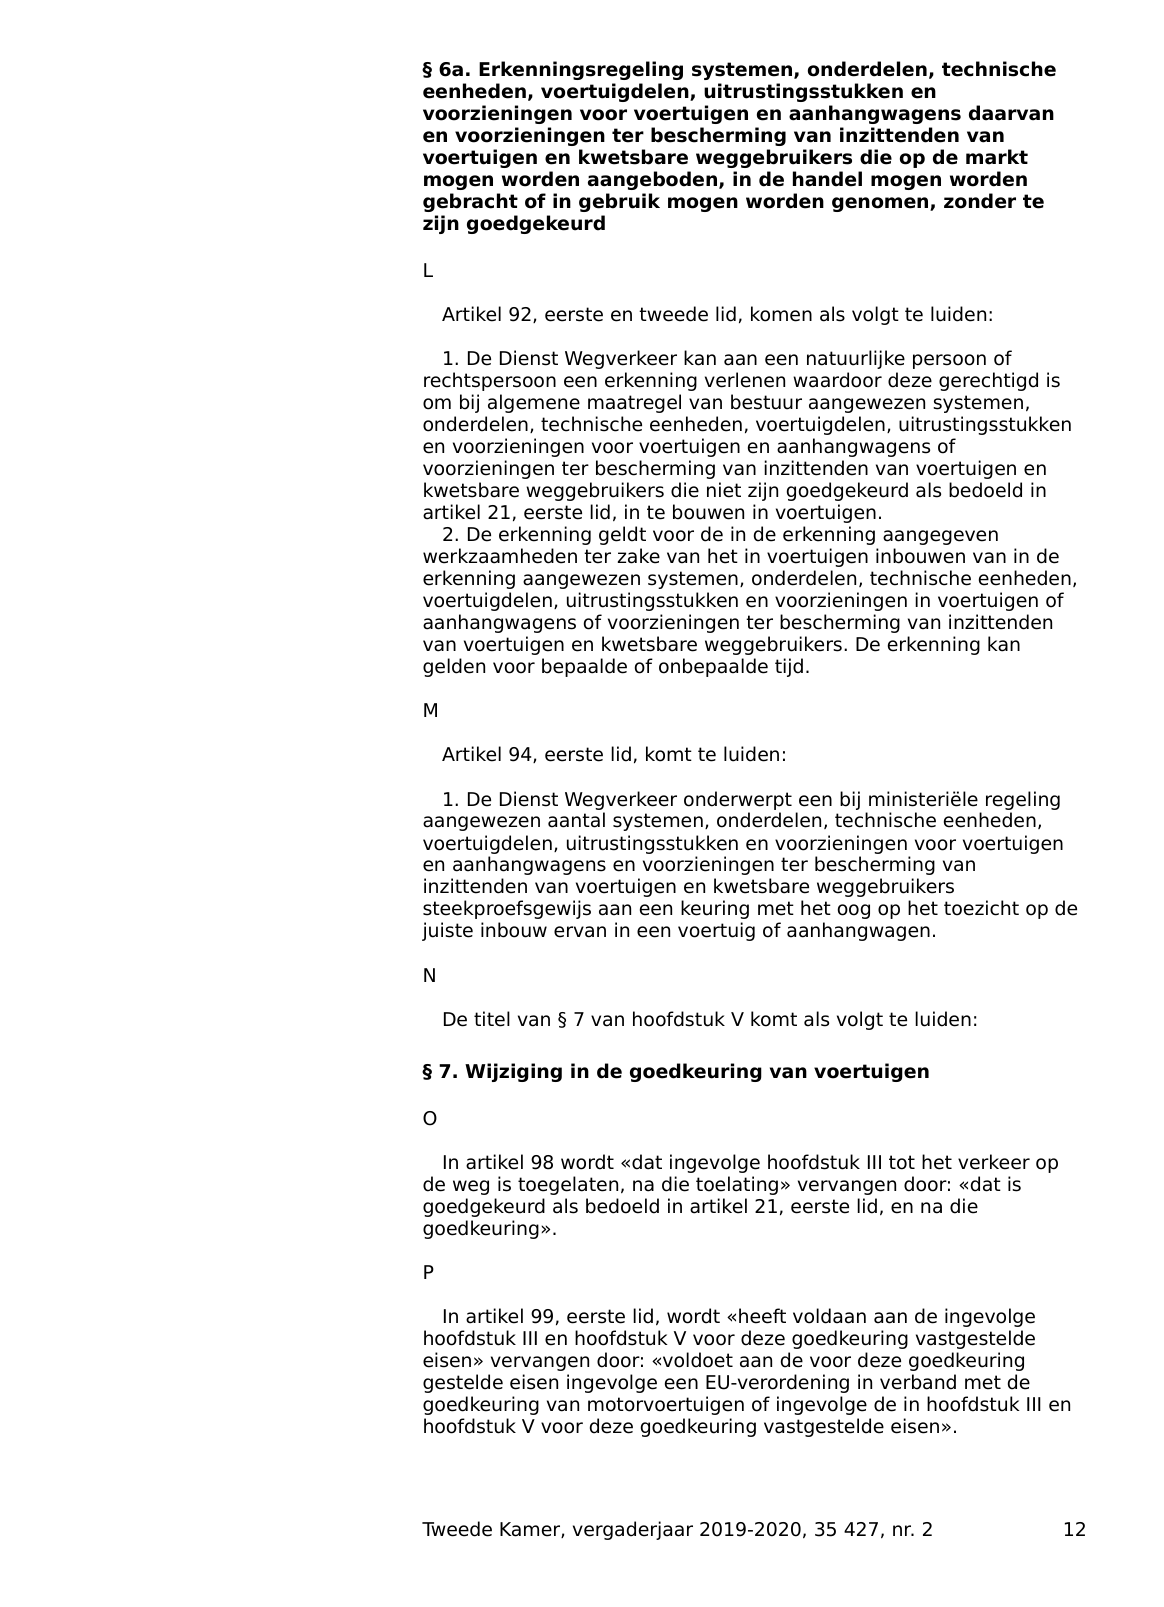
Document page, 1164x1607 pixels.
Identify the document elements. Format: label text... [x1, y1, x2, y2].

text Artikel 94, eerste lid, komt te luiden: [422, 744, 1087, 766]
text P [422, 1262, 1087, 1284]
text 1. De Dienst Wegverkeer onderwerpt een bij ministeriële regeling aangewezen aantal systemen, onderdelen, technische eenheden, voertuigdelen, uitrustingsstukken en voorzieningen voor voertuigen en aanhangwagens en voorzieningen ter bescherming van inzittenden van voertuigen en kwetsbare weggebruikers steekproefsgewijs aan een keuring met het oog op het toezicht op de juiste inbouw ervan in een voertuig of aanhangwagen. [422, 788, 1087, 942]
text O [422, 1108, 1087, 1129]
text In artikel 99, eerste lid, wordt «heeft voldaan aan de ingevolge hoofdstuk III en hoofdstuk V voor deze goedkeuring vastgestelde eisen» vervangen door: «voldoet aan de voor deze goedkeuring gestelde eisen ingevolge een EU-verordening in verband met de goedkeuring van motorvoertuigen of ingevolge de in hoofdstuk III en hoofdstuk V voor deze goedkeuring vastgestelde eisen». [422, 1306, 1087, 1438]
subtitle § 7. Wijziging in de goedkeuring van voertuigen [422, 1061, 1087, 1083]
subtitle § 6a. Erkenningsregeling systemen, onderdelen, technische eenheden, voertuigdelen, uitrustingsstukken en voorzieningen voor voertuigen en aanhangwagens daarvan en voorzieningen ter bescherming van inzittenden van voertuigen en kwetsbare weggebruikers die op de markt mogen worden aangeboden, in de handel mogen worden gebracht of in gebruik mogen worden genomen, zonder te zijn goedgekeurd [422, 59, 1087, 235]
text Artikel 92, eerste en tweede lid, komen als volgt te luiden: [422, 304, 1087, 326]
text M [422, 700, 1087, 722]
text L [422, 260, 1087, 282]
text 2. De erkenning geldt voor de in de erkenning aangegeven werkzaamheden ter zake van het in voertuigen inbouwen van in de erkenning aangewezen systemen, onderdelen, technische eenheden, voertuigdelen, uitrustingsstukken en voorzieningen in voertuigen of aanhangwagens of voorzieningen ter bescherming van inzittenden van voertuigen en kwetsbare weggebruikers. De erkenning kan gelden voor bepaalde of onbepaalde tijd. [422, 524, 1087, 678]
text 1. De Dienst Wegverkeer kan aan een natuurlijke persoon of rechtspersoon een erkenning verlenen waardoor deze gerechtigd is om bij algemene maatregel van bestuur aangewezen systemen, onderdelen, technische eenheden, voertuigdelen, uitrustingsstukken en voorzieningen voor voertuigen en aanhangwagens of voorzieningen ter bescherming van inzittenden van voertuigen en kwetsbare weggebruikers die niet zijn goedgekeurd als bedoeld in artikel 21, eerste lid, in te bouwen in voertuigen. [422, 348, 1087, 524]
text De titel van § 7 van hoofdstuk V komt als volgt te luiden: [422, 1009, 1087, 1031]
text N [422, 964, 1087, 986]
text In artikel 98 wordt «dat ingevolge hoofdstuk III tot het verkeer op de weg is toegelaten, na die toelating» vervangen door: «dat is goedgekeurd als bedoeld in artikel 21, eerste lid, en na die goedkeuring». [422, 1152, 1087, 1240]
